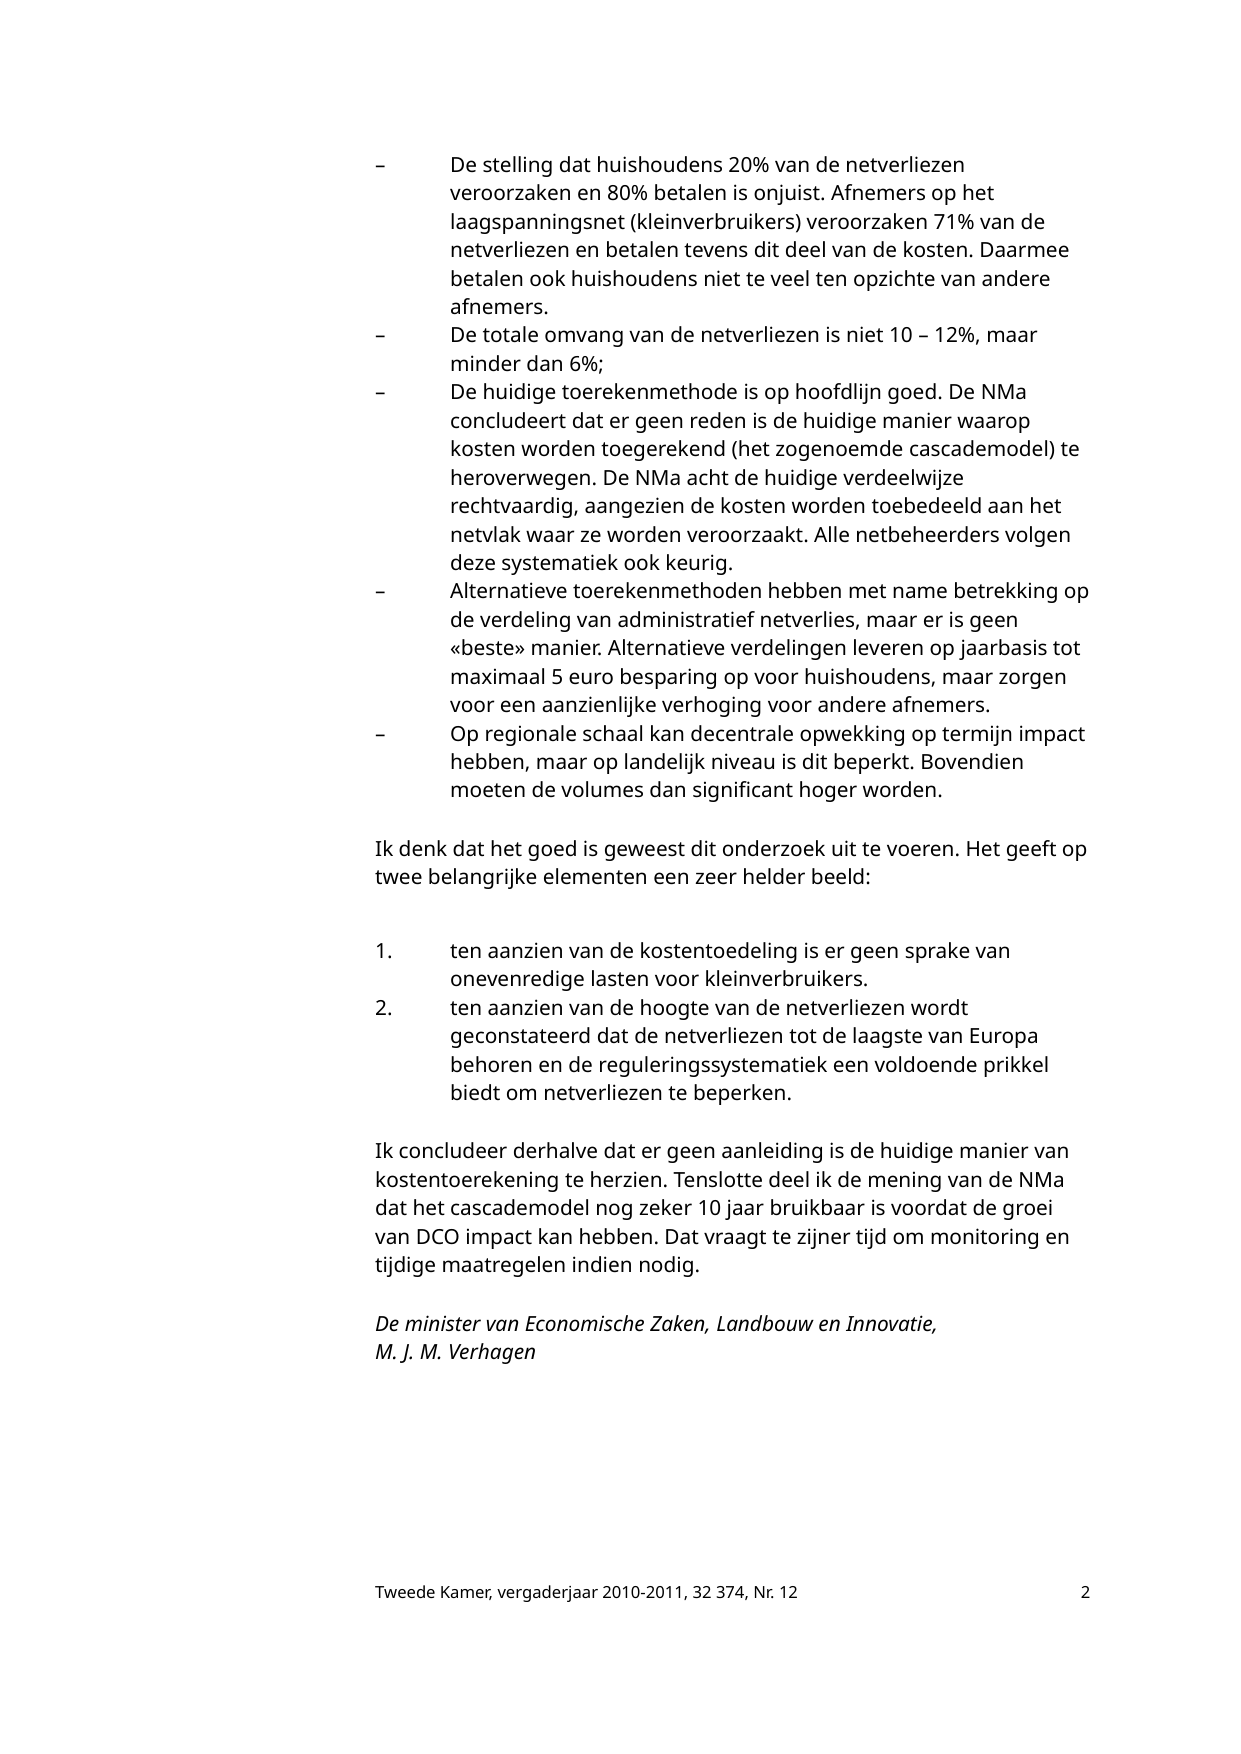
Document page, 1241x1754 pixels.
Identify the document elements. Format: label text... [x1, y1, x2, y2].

list De totale omvang van de netverliezen is niet 10 – 12%, maar minder dan 6%; [375, 321, 1090, 377]
list De stelling dat huishoudens 20% van de netverliezen veroorzaken en 80% betalen is onjuist. Afnemers op het laagspanningsnet (kleinverbruikers) veroorzaken 71% van de netverliezen en betalen tevens dit deel van de kosten. Daarmee betalen ook huishoudens niet te veel ten opzichte van andere afnemers. [375, 150, 1090, 321]
list ten aanzien van de hoogte van de netverliezen wordt geconstateerd dat de netverliezen tot de laagste van Europa behoren en de reguleringssystematiek een voldoende prikkel biedt om netverliezen te beperken. [375, 993, 1090, 1107]
text Ik concludeer derhalve dat er geen aanleiding is de huidige manier van kostentoerekening te herzien. Tenslotte deel ik de mening van de NMa dat het cascademodel nog zeker 10 jaar bruikbaar is voordat de groei van DCO impact kan hebben. Dat vraagt te zijner tijd om monitoring en tijdige maatregelen indien nodig. [375, 1137, 1090, 1279]
list De huidige toerekenmethode is op hoofdlijn goed. De NMa concludeert dat er geen reden is de huidige manier waarop kosten worden toegerekend (het zogenoemde cascademodel) te heroverwegen. De NMa acht de huidige verdeelwijze rechtvaardig, aangezien de kosten worden toebedeeld aan het netvlak waar ze worden veroorzaakt. Alle netbeheerders volgen deze systematiek ook keurig. [375, 377, 1090, 577]
list ten aanzien van de kostentoedeling is er geen sprake van onevenredige lasten voor kleinverbruikers. [375, 936, 1090, 993]
list Alternatieve toerekenmethoden hebben met name betrekking op de verdeling van administratief netverlies, maar er is geen «beste» manier. Alternatieve verdelingen leveren op jaarbasis tot maximaal 5 euro besparing op voor huishoudens, maar zorgen voor een aanzienlijke verhoging voor andere afnemers. [375, 577, 1090, 719]
text De minister van Economische Zaken, Landbouw en Innovatie, [375, 1309, 1090, 1337]
text Ik denk dat het goed is geweest dit onderzoek uit te voeren. Het geeft op twee belangrijke elementen een zeer helder beeld: [375, 834, 1090, 891]
list Op regionale schaal kan decentrale opwekking op termijn impact hebben, maar op landelijk niveau is dit beperkt. Bovendien moeten de volumes dan significant hoger worden. [375, 719, 1090, 804]
text M. J. M. Verhagen [375, 1337, 1090, 1366]
